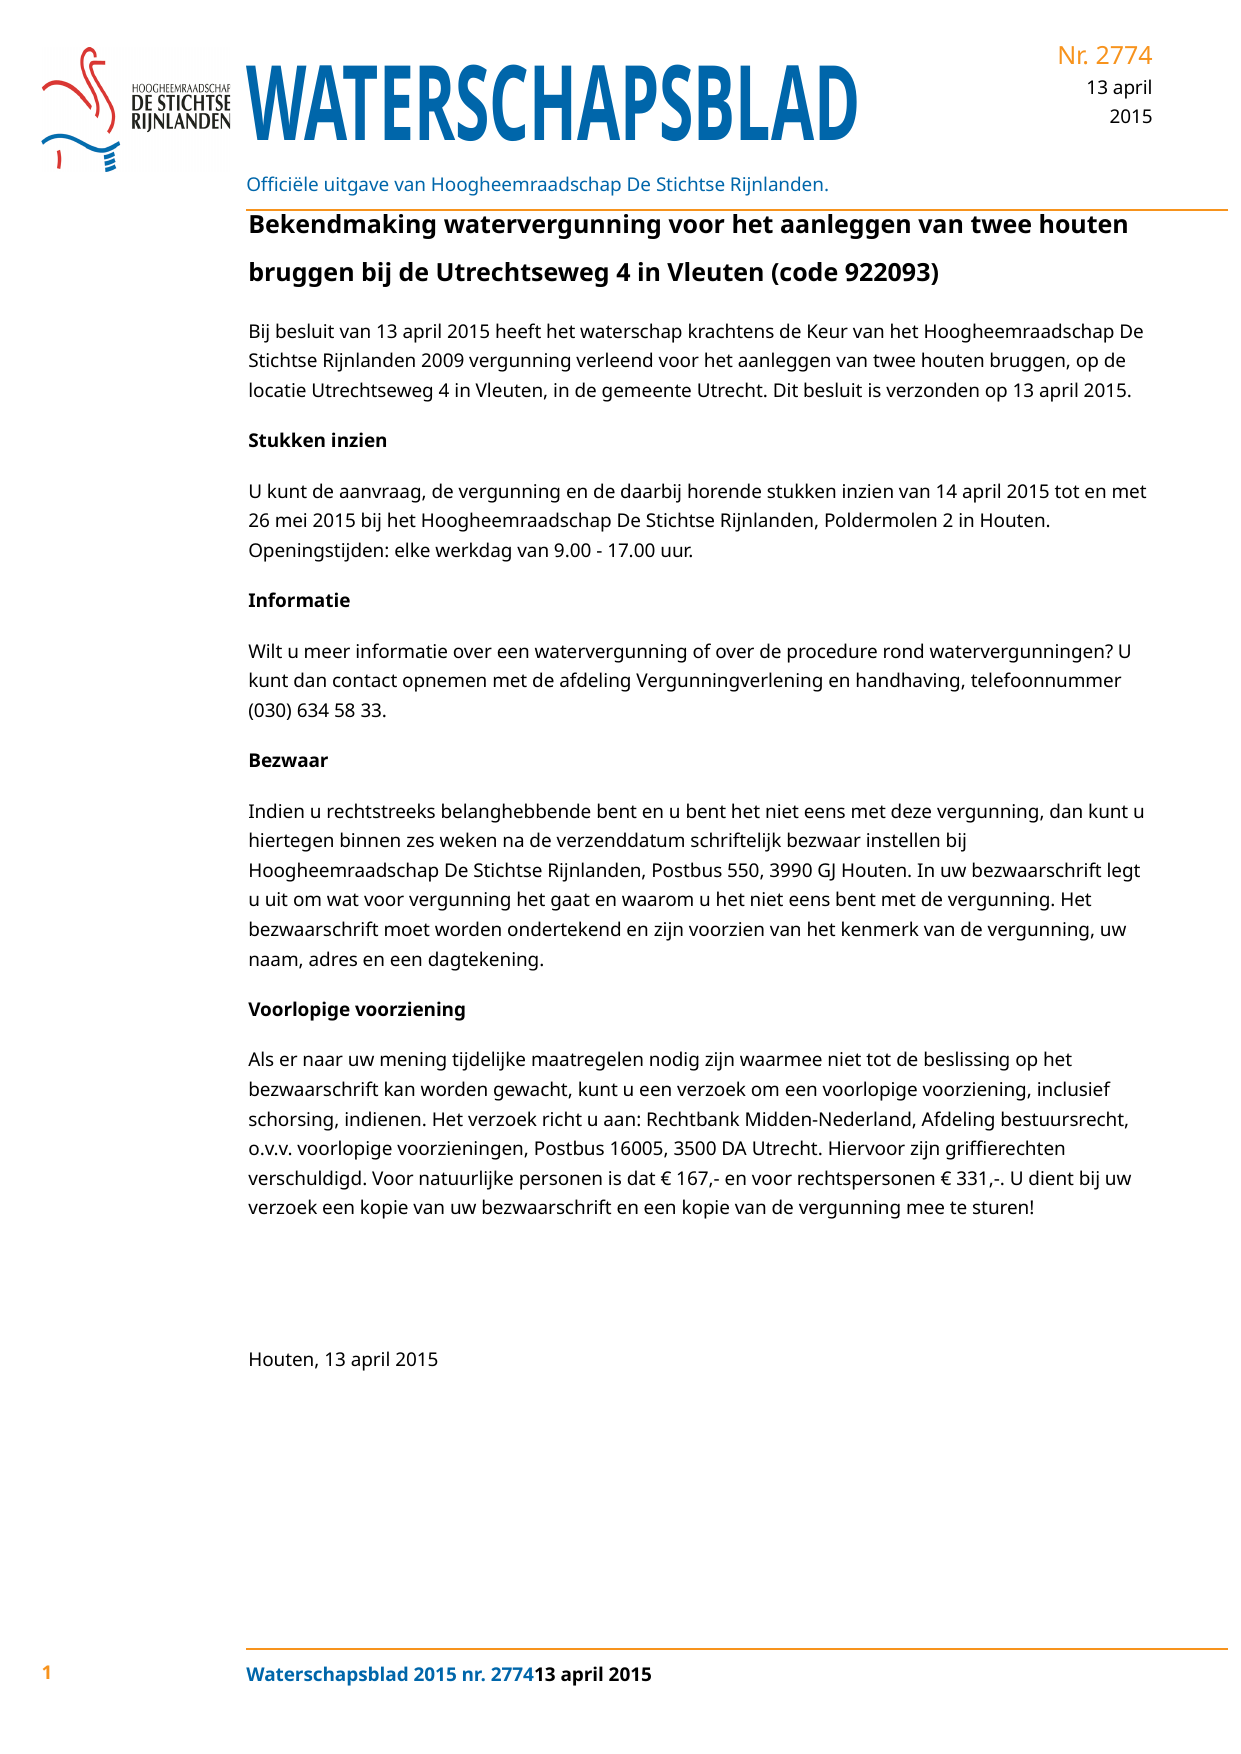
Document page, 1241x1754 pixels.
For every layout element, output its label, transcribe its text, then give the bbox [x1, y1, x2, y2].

text Bekendmaking watervergunning voor het aanleggen van twee houten bruggen bij de Utrechtseweg 4 in Vleuten (code 922093) [248, 211, 1152, 288]
text Stukken inzien [248, 427, 1152, 453]
text Indien u rechtstreeks belanghebbende bent en u bent het niet eens met deze vergunning, dan kunt u hiertegen binnen zes weken na de verzenddatum schriftelijk bezwaar instellen bij Hoogheemraadschap De Stichtse Rijnlanden, Postbus 550, 3990 GJ Houten. In uw bezwaarschrift legt u uit om wat voor vergunning het gaat en waarom u het niet eens bent met de vergunning. Het bezwaarschrift moet worden ondertekend en zijn voorzien van het kenmerk van de vergunning, uw naam, adres en een dagtekening. [248, 798, 1152, 972]
text Houten, 13 april 2015 [248, 1346, 1152, 1372]
text Bij besluit van 13 april 2015 heeft het waterschap krachtens de Keur van het Hoogheemraadschap De Stichtse Rijnlanden 2009 vergunning verleend voor het aanleggen van twee houten bruggen, op de locatie Utrechtseweg 4 in Vleuten, in de gemeente Utrecht. Dit besluit is verzonden op 13 april 2015. [248, 318, 1152, 403]
text Voorlopige voorziening [248, 996, 1152, 1022]
text Als er naar uw mening tijdelijke maatregelen nodig zijn waarmee niet tot de beslissing op het bezwaarschrift kan worden gewacht, kunt u een verzoek om een voorlopige voorziening, inclusief schorsing, indienen. Het verzoek richt u aan: Rechtbank Midden-Nederland, Afdeling bestuursrecht, o.v.v. voorlopige voorzieningen, Postbus 16005, 3500 DA Utrecht. Hiervoor zijn griffierechten verschuldigd. Voor natuurlijke personen is dat € 167,- en voor rechtspersonen € 331,-. U dient bij uw verzoek een kopie van uw bezwaarschrift en een kopie van de vergunning mee te sturen! [248, 1047, 1152, 1220]
text Wilt u meer informatie over een watervergunning of over de procedure rond watervergunningen? U kunt dan contact opnemen met de afdeling Vergunningverlening en handhaving, telefoonnummer (030) 634 58 33. [248, 638, 1152, 723]
text Informatie [248, 587, 1152, 613]
text U kunt de aanvraag, de vergunning en de daarbij horende stukken inzien van 14 april 2015 tot en met 26 mei 2015 bij het Hoogheemraadschap De Stichtse Rijnlanden, Poldermolen 2 in Houten. Openingstijden: elke werkdag van 9.00 - 17.00 uur. [248, 478, 1152, 563]
picture [41, 47, 231, 172]
text Bezwaar [248, 747, 1152, 773]
